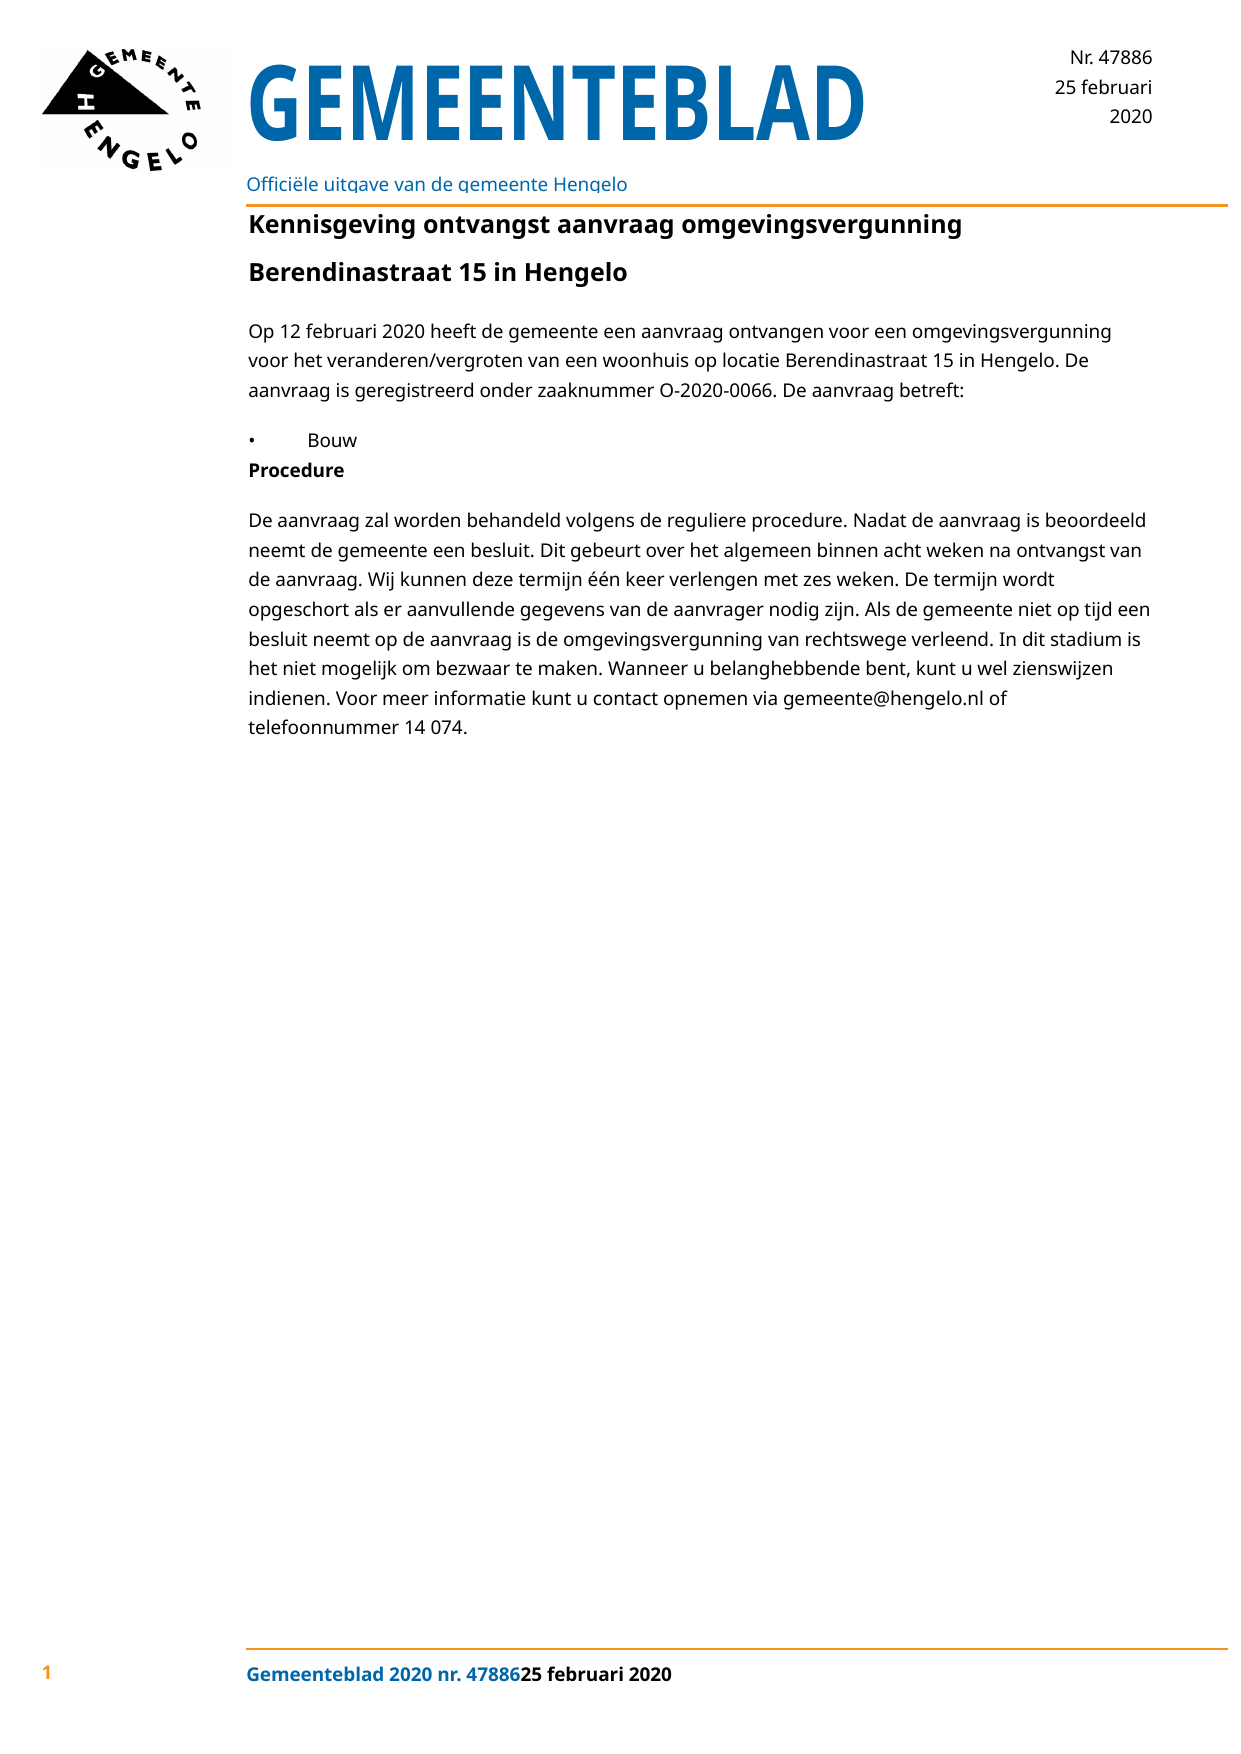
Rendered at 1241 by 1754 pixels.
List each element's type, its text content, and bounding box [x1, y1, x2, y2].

text Kennisgeving ontvangst aanvraag omgevingsvergunning Berendinastraat 15 in Hengelo [248, 207, 1152, 288]
text Procedure [248, 457, 1152, 483]
text De aanvraag zal worden behandeld volgens de reguliere procedure. Nadat de aanvraag is beoordeeld neemt de gemeente een besluit. Dit gebeurt over het algemeen binnen acht weken na ontvangst van de aanvraag. Wij kunnen deze termijn één keer verlengen met zes weken. De termijn wordt opgeschort als er aanvullende gegevens van de aanvrager nodig zijn. Als de gemeente niet op tijd een besluit neemt op de aanvraag is de omgevingsvergunning van rechtswege verleend. In dit stadium is het niet mogelijk om bezwaar te maken. Wanneer u belanghebbende bent, kunt u wel zienswijzen indienen. Voor meer informatie kunt u contact opnemen via gemeente@hengelo.nl of telefoonnummer 14 074. [248, 507, 1152, 740]
list Bouw [248, 427, 1152, 453]
picture [41, 47, 231, 172]
text Op 12 februari 2020 heeft de gemeente een aanvraag ontvangen voor een omgevingsvergunning voor het veranderen/vergroten van een woonhuis op locatie Berendinastraat 15 in Hengelo. De aanvraag is geregistreerd onder zaaknummer O-2020-0066. De aanvraag betreft: [248, 318, 1152, 403]
